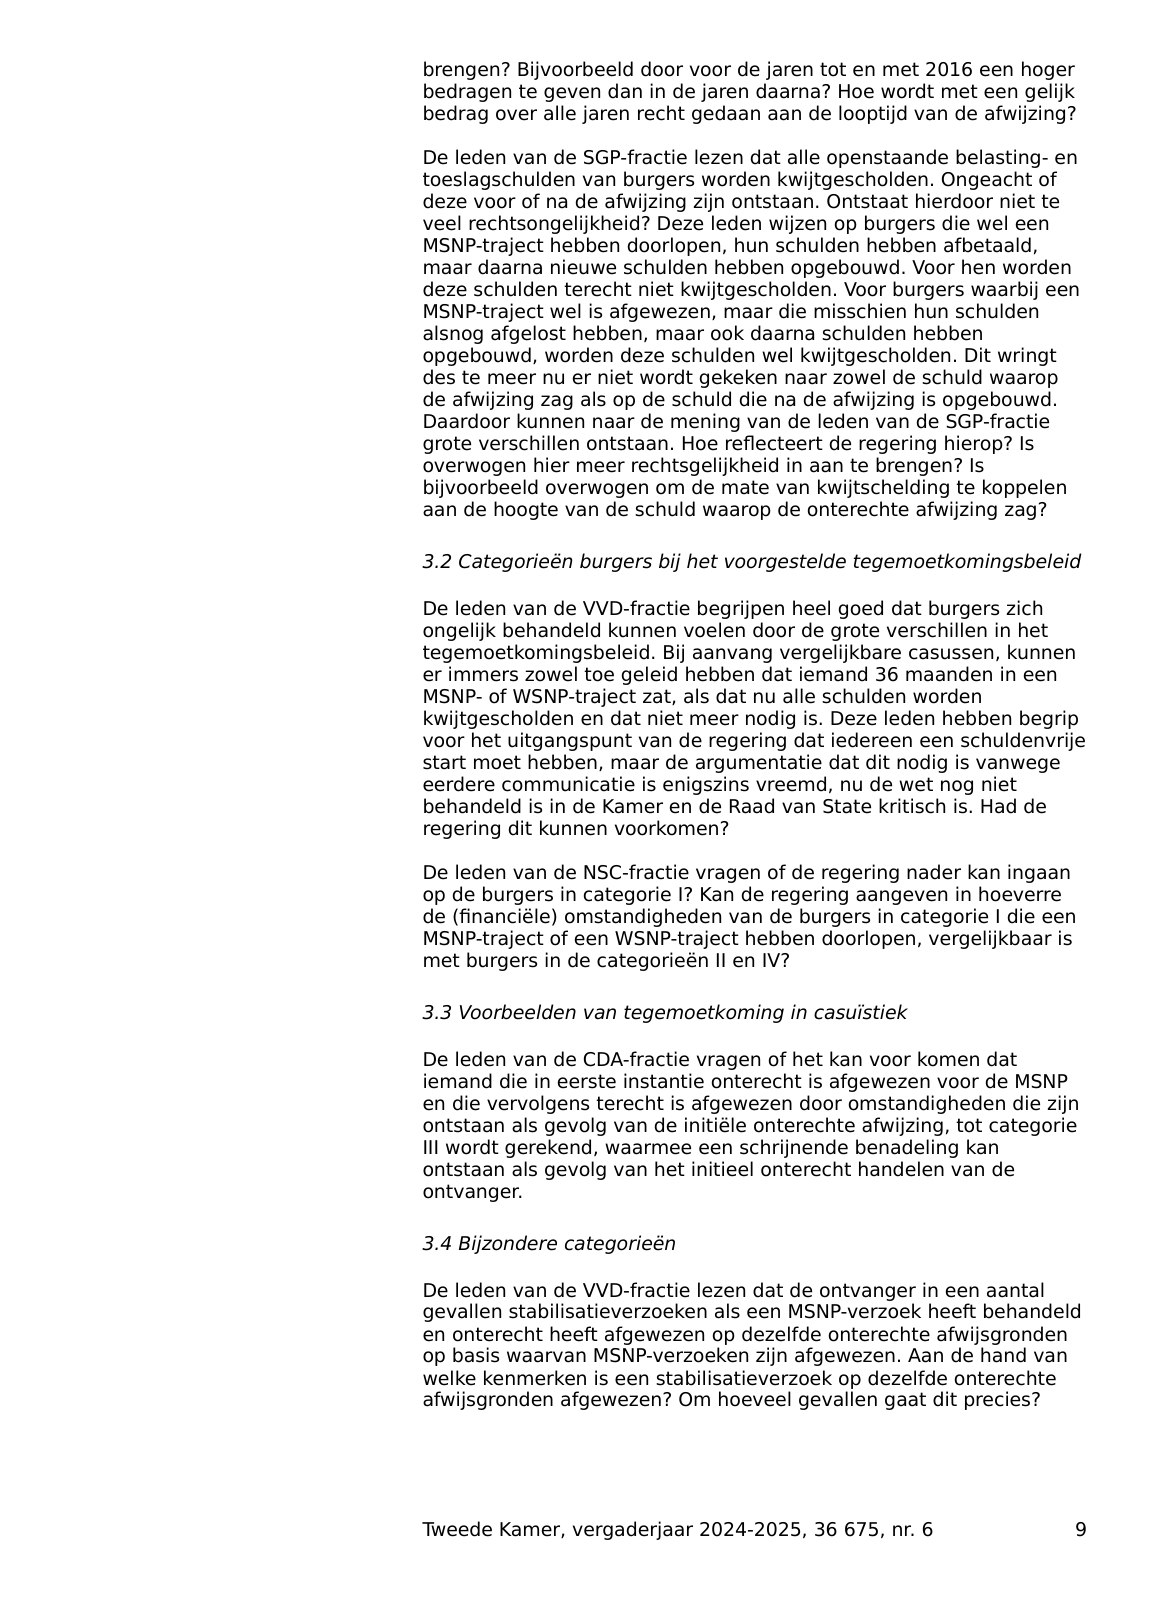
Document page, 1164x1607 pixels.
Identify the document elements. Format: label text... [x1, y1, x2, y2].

subtitle 3.4 Bijzondere categorieën [422, 1232, 1087, 1254]
text De leden van de SGP-fractie lezen dat alle openstaande belasting- en toeslagschulden van burgers worden kwijtgescholden. Ongeacht of deze voor of na de afwijzing zijn ontstaan. Ontstaat hierdoor niet te veel rechtsongelijkheid? Deze leden wijzen op burgers die wel een MSNP-traject hebben doorlopen, hun schulden hebben afbetaald, maar daarna nieuwe schulden hebben opgebouwd. Voor hen worden deze schulden terecht niet kwijtgescholden. Voor burgers waarbij een MSNP-traject wel is afgewezen, maar die misschien hun schulden alsnog afgelost hebben, maar ook daarna schulden hebben opgebouwd, worden deze schulden wel kwijtgescholden. Dit wringt des te meer nu er niet wordt gekeken naar zowel de schuld waarop de afwijzing zag als op de schuld die na de afwijzing is opgebouwd. Daardoor kunnen naar de mening van de leden van de SGP-fractie grote verschillen ontstaan. Hoe reflecteert de regering hierop? Is overwogen hier meer rechtsgelijkheid in aan te brengen? Is bijvoorbeeld overwogen om de mate van kwijtschelding te koppelen aan de hoogte van de schuld waarop de onterechte afwijzing zag? [422, 147, 1087, 521]
text De leden van de CDA-fractie vragen of het kan voor komen dat iemand die in eerste instantie onterecht is afgewezen voor de MSNP en die vervolgens terecht is afgewezen door omstandigheden die zijn ontstaan als gevolg van de initiële onterechte afwijzing, tot categorie III wordt gerekend, waarmee een schrijnende benadeling kan ontstaan als gevolg van het initieel onterecht handelen van de ontvanger. [422, 1049, 1087, 1202]
text De leden van de VVD-fractie begrijpen heel goed dat burgers zich ongelijk behandeld kunnen voelen door de grote verschillen in het tegemoetkomingsbeleid. Bij aanvang vergelijkbare casussen, kunnen er immers zowel toe geleid hebben dat iemand 36 maanden in een MSNP- of WSNP-traject zat, als dat nu alle schulden worden kwijtgescholden en dat niet meer nodig is. Deze leden hebben begrip voor het uitgangspunt van de regering dat iedereen een schuldenvrije start moet hebben, maar de argumentatie dat dit nodig is vanwege eerdere communicatie is enigszins vreemd, nu de wet nog niet behandeld is in de Kamer en de Raad van State kritisch is. Had de regering dit kunnen voorkomen? [422, 598, 1087, 839]
subtitle 3.2 Categorieën burgers bij het voorgestelde tegemoetkomingsbeleid [422, 551, 1087, 573]
text De leden van de VVD-fractie lezen dat de ontvanger in een aantal gevallen stabilisatieverzoeken als een MSNP-verzoek heeft behandeld en onterecht heeft afgewezen op dezelfde onterechte afwijsgronden op basis waarvan MSNP-verzoeken zijn afgewezen. Aan de hand van welke kenmerken is een stabilisatieverzoek op dezelfde onterechte afwijsgronden afgewezen? Om hoeveel gevallen gaat dit precies? [422, 1279, 1087, 1411]
text De leden van de NSC-fractie vragen of de regering nader kan ingaan op de burgers in categorie I? Kan de regering aangeven in hoeverre de (financiële) omstandigheden van de burgers in categorie I die een MSNP-traject of een WSNP-traject hebben doorlopen, vergelijkbaar is met burgers in de categorieën II en IV? [422, 862, 1087, 972]
subtitle 3.3 Voorbeelden van tegemoetkoming in casuïstiek [422, 1002, 1087, 1024]
text brengen? Bijvoorbeeld door voor de jaren tot en met 2016 een hoger bedragen te geven dan in de jaren daarna? Hoe wordt met een gelijk bedrag over alle jaren recht gedaan aan de looptijd van de afwijzing? [422, 59, 1087, 125]
